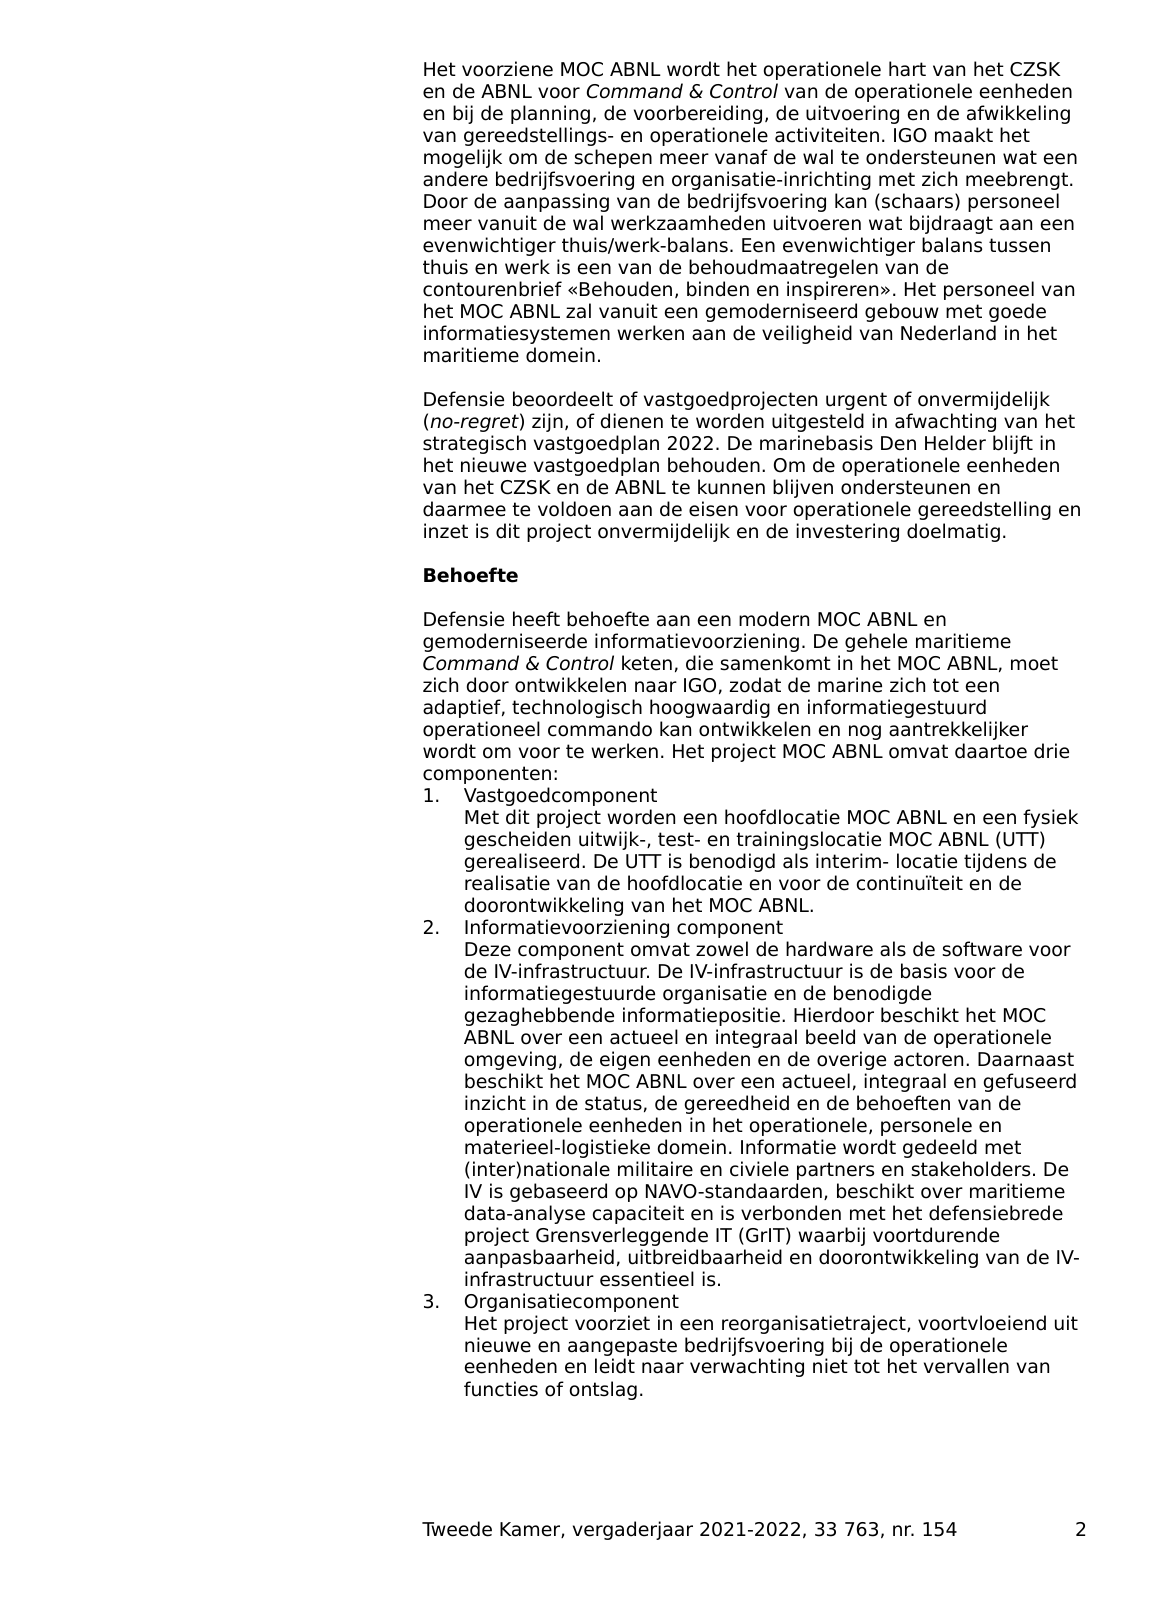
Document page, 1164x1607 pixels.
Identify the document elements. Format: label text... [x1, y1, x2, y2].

text 2. Informatievoorziening component [422, 917, 1087, 939]
text Defensie beoordeelt of vastgoedprojecten urgent of onvermijdelijk (no-regret) zijn, of dienen te worden uitgesteld in afwachting van het strategisch vastgoedplan 2022. De marinebasis Den Helder blijft in het nieuwe vastgoedplan behouden. Om de operationele eenheden van het CZSK en de ABNL te kunnen blijven ondersteunen en daarmee te voldoen aan de eisen voor operationele gereedstelling en inzet is dit project onvermijdelijk en de investering doelmatig. [422, 389, 1087, 543]
text Defensie heeft behoefte aan een modern MOC ABNL en gemoderniseerde informatievoorziening. De gehele maritieme Command & Control keten, die samenkomt in het MOC ABNL, moet zich door ontwikkelen naar IGO, zodat de marine zich tot een adaptief, technologisch hoogwaardig en informatiegestuurd operationeel commando kan ontwikkelen en nog aantrekkelijker wordt om voor te werken. Het project MOC ABNL omvat daartoe drie componenten: [422, 609, 1087, 785]
text Het project voorziet in een reorganisatietraject, voortvloeiend uit nieuwe en aangepaste bedrijfsvoering bij de operationele eenheden en leidt naar verwachting niet tot het vervallen van functies of ontslag. [464, 1312, 1087, 1400]
text Deze component omvat zowel de hardware als de software voor de IV-infrastructuur. De IV-infrastructuur is de basis voor de informatiegestuurde organisatie en de benodigde gezaghebbende informatiepositie. Hierdoor beschikt het MOC ABNL over een actueel en integraal beeld van de operationele omgeving, de eigen eenheden en de overige actoren. Daarnaast beschikt het MOC ABNL over een actueel, integraal en gefuseerd inzicht in de status, de gereedheid en de behoeften van de operationele eenheden in het operationele, personele en materieel-logistieke domein. Informatie wordt gedeeld met (inter)nationale militaire en civiele partners en stakeholders. De IV is gebaseerd op NAVO-standaarden, beschikt over maritieme data-analyse capaciteit en is verbonden met het defensiebrede project Grensverleggende IT (GrIT) waarbij voortdurende aanpasbaarheid, uitbreidbaarheid en doorontwikkeling van de IV-infrastructuur essentieel is. [464, 939, 1087, 1291]
text 3. Organisatiecomponent [422, 1291, 1087, 1312]
subtitle Behoefte [422, 565, 1087, 587]
text Het voorziene MOC ABNL wordt het operationele hart van het CZSK en de ABNL voor Command & Control van de operationele eenheden en bij de planning, de voorbereiding, de uitvoering en de afwikkeling van gereedstellings- en operationele activiteiten. IGO maakt het mogelijk om de schepen meer vanaf de wal te ondersteunen wat een andere bedrijfsvoering en organisatie-inrichting met zich meebrengt. Door de aanpassing van de bedrijfsvoering kan (schaars) personeel meer vanuit de wal werkzaamheden uitvoeren wat bijdraagt aan een evenwichtiger thuis/werk-balans. Een evenwichtiger balans tussen thuis en werk is een van de behoudmaatregelen van de contourenbrief «Behouden, binden en inspireren». Het personeel van het MOC ABNL zal vanuit een gemoderniseerd gebouw met goede informatiesystemen werken aan de veiligheid van Nederland in het maritieme domein. [422, 59, 1087, 367]
text Met dit project worden een hoofdlocatie MOC ABNL en een fysiek gescheiden uitwijk-, test- en trainingslocatie MOC ABNL (UTT) gerealiseerd. De UTT is benodigd als interim- locatie tijdens de realisatie van de hoofdlocatie en voor de continuïteit en de doorontwikkeling van het MOC ABNL. [464, 807, 1087, 917]
text 1. Vastgoedcomponent [422, 785, 1087, 807]
